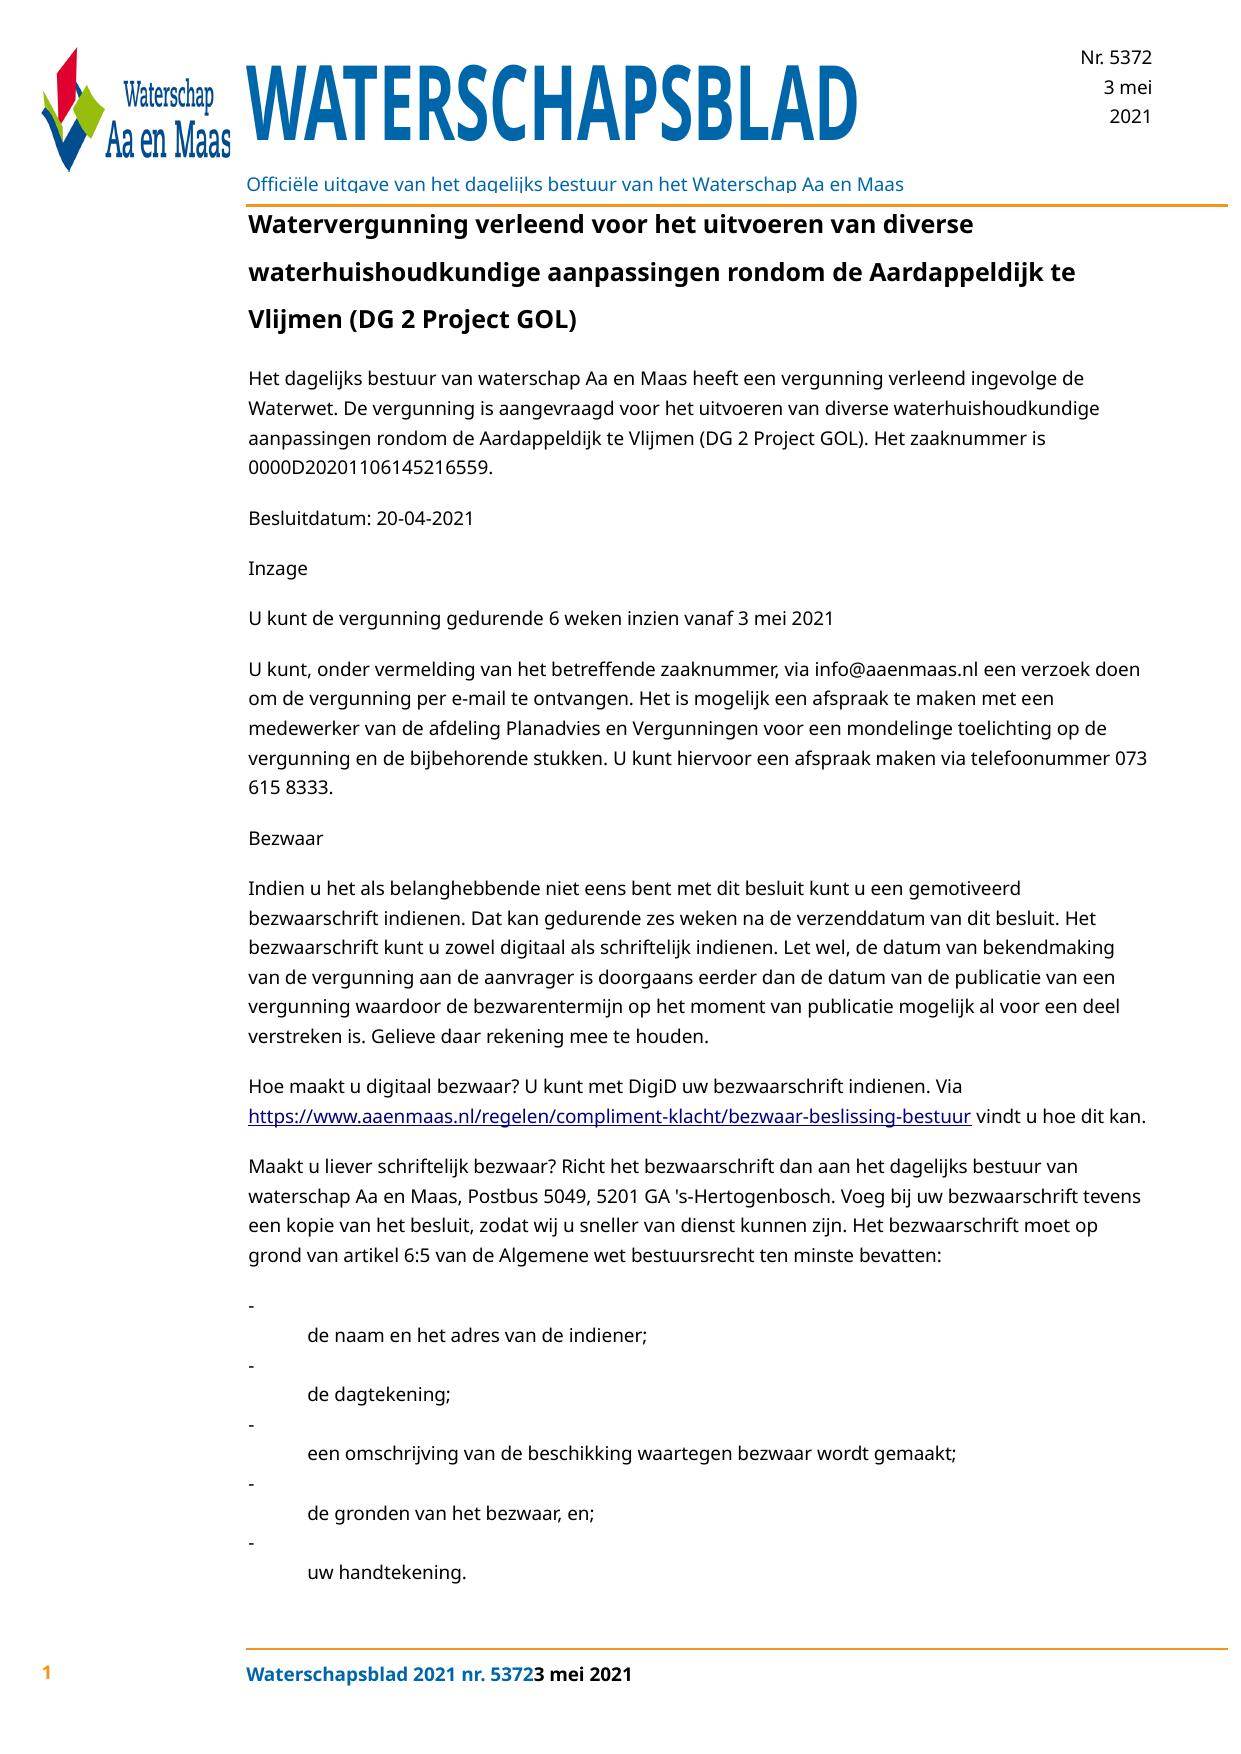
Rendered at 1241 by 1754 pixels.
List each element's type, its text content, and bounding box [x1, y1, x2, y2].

text U kunt de vergunning gedurende 6 weken inzien vanaf 3 mei 2021 [248, 606, 1152, 631]
text Indien u het als belanghebbende niet eens bent met dit besluit kunt u een gemotiveerd bezwaarschrift indienen. Dat kan gedurende zes weken na de verzenddatum van dit besluit. Het bezwaarschrift kunt u zowel digitaal als schriftelijk indienen. Let wel, de datum van bekendmaking van de vergunning aan de aanvrager is doorgaans eerder dan de datum van de publicatie van een vergunning waardoor de bezwarentermijn op het moment van publicatie mogelijk al voor een deel verstreken is. Gelieve daar rekening mee te houden. [248, 875, 1152, 1049]
text Watervergunning verleend voor het uitvoeren van diverse waterhuishoudkundige aanpassingen rondom de Aardappeldijk te Vlijmen (DG 2 Project GOL) [248, 207, 1152, 336]
text U kunt, onder vermelding van het betreffende zaaknummer, via info@aaenmaas.nl een verzoek doen om de vergunning per e-mail te ontvangen. Het is mogelijk een afspraak te maken met een medewerker van de afdeling Planadvies en Vergunningen voor een mondelinge toelichting op de vergunning en de bijbehorende stukken. U kunt hiervoor een afspraak maken via telefoonummer 073 615 8333. [248, 656, 1152, 800]
list een omschrijving van de beschikking waartegen bezwaar wordt gemaakt; [248, 1441, 1152, 1466]
list uw handtekening. [248, 1559, 1152, 1584]
list de naam en het adres van de indiener; [248, 1322, 1152, 1348]
text Bezwaar [248, 825, 1152, 850]
text Maakt u liever schriftelijk bezwaar? Richt het bezwaarschrift dan aan het dagelijks bestuur van waterschap Aa en Maas, Postbus 5049, 5201 GA 's-Hertogenbosch. Voeg bij uw bezwaarschrift tevens een kopie van het besluit, zodat wij u sneller van dienst kunnen zijn. Het bezwaarschrift moet op grond van artikel 6:5 van de Algemene wet bestuursrecht ten minste bevatten: [248, 1153, 1152, 1268]
text Het dagelijks bestuur van waterschap Aa en Maas heeft een vergunning verleend ingevolge de Waterwet. De vergunning is aangevraagd voor het uitvoeren van diverse waterhuishoudkundige aanpassingen rondom de Aardappeldijk te Vlijmen (DG 2 Project GOL). Het zaaknummer is 0000D20201106145216559. [248, 366, 1152, 480]
list de gronden van het bezwaar, en; [248, 1500, 1152, 1525]
list de dagtekening; [248, 1381, 1152, 1407]
text Inzage [248, 555, 1152, 581]
text Hoe maakt u digitaal bezwaar? U kunt met DigiD uw bezwaarschrift indienen. Via https://www.aaenmaas.nl/regelen/compliment-klacht/bezwaar-beslissing-bestuur vindt u hoe dit kan. [248, 1073, 1152, 1129]
text Besluitdatum: 20-04-2021 [248, 505, 1152, 530]
picture [41, 47, 231, 172]
